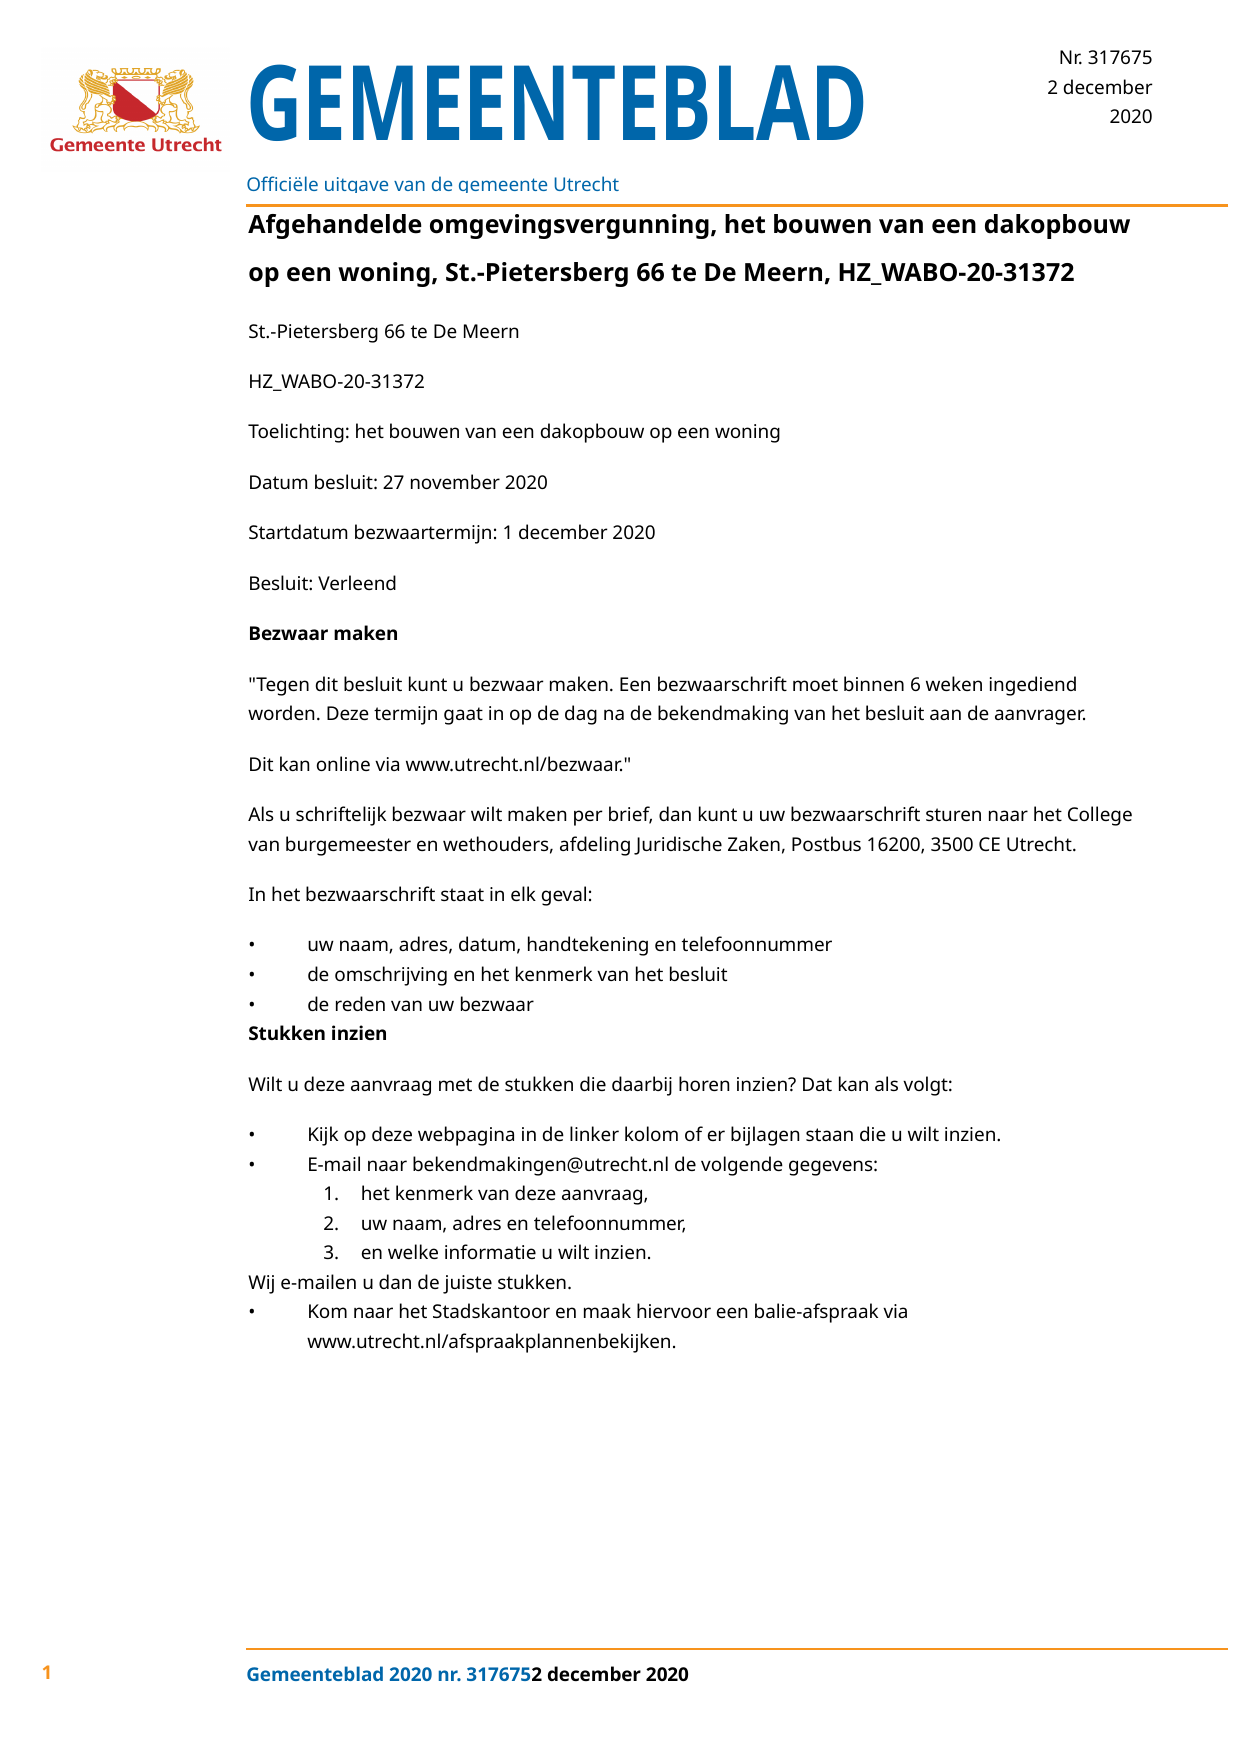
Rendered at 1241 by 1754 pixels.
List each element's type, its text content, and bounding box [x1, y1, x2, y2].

list de reden van uw bezwaar [248, 991, 1152, 1017]
text Bezwaar maken [248, 620, 1152, 646]
text Afgehandelde omgevingsvergunning, het bouwen van een dakopbouw op een woning, St.-Pietersberg 66 te De Meern, HZ_WABO-20-31372 [248, 207, 1152, 288]
text HZ_WABO-20-31372 [248, 368, 1152, 394]
list E-mail naar bekendmakingen@utrecht.nl de volgende gegevens: [248, 1151, 1152, 1177]
text Startdatum bezwaartermijn: 1 december 2020 [248, 519, 1152, 545]
text In het bezwaarschrift staat in elk geval: [248, 881, 1152, 907]
list Kijk op deze webpagina in de linker kolom of er bijlagen staan die u wilt inzien. [248, 1121, 1152, 1147]
text Stukken inzien [248, 1020, 1152, 1046]
text Als u schriftelijk bezwaar wilt maken per brief, dan kunt u uw bezwaarschrift sturen naar het College van burgemeester en wethouders, afdeling Juridische Zaken, Postbus 16200, 3500 CE Utrecht. [248, 801, 1152, 857]
text Datum besluit: 27 november 2020 [248, 469, 1152, 495]
text "Tegen dit besluit kunt u bezwaar maken. Een bezwaarschrift moet binnen 6 weken ingediend worden. Deze termijn gaat in op de dag na de bekendmaking van het besluit aan de aanvrager. [248, 671, 1152, 726]
text Wij e-mailen u dan de juiste stukken. [248, 1269, 1152, 1295]
list uw naam, adres, datum, handtekening en telefoonnummer [248, 932, 1152, 957]
text St.-Pietersberg 66 te De Meern [248, 318, 1152, 344]
text Toelichting: het bouwen van een dakopbouw op een woning [248, 419, 1152, 444]
text Wilt u deze aanvraag met de stukken die daarbij horen inzien? Dat kan als volgt: [248, 1071, 1152, 1097]
list en welke informatie u wilt inzien. [323, 1239, 1152, 1265]
list Kom naar het Stadskantoor en maak hiervoor een balie-afspraak via www.utrecht.nl/afspraakplannenbekijken. [248, 1299, 1152, 1354]
list de omschrijving en het kenmerk van het besluit [248, 961, 1152, 987]
list het kenmerk van deze aanvraag, [323, 1180, 1152, 1206]
picture [41, 47, 231, 172]
text Besluit: Verleend [248, 570, 1152, 596]
list uw naam, adres en telefoonnummer, [323, 1210, 1152, 1236]
text Dit kan online via www.utrecht.nl/bezwaar." [248, 751, 1152, 777]
